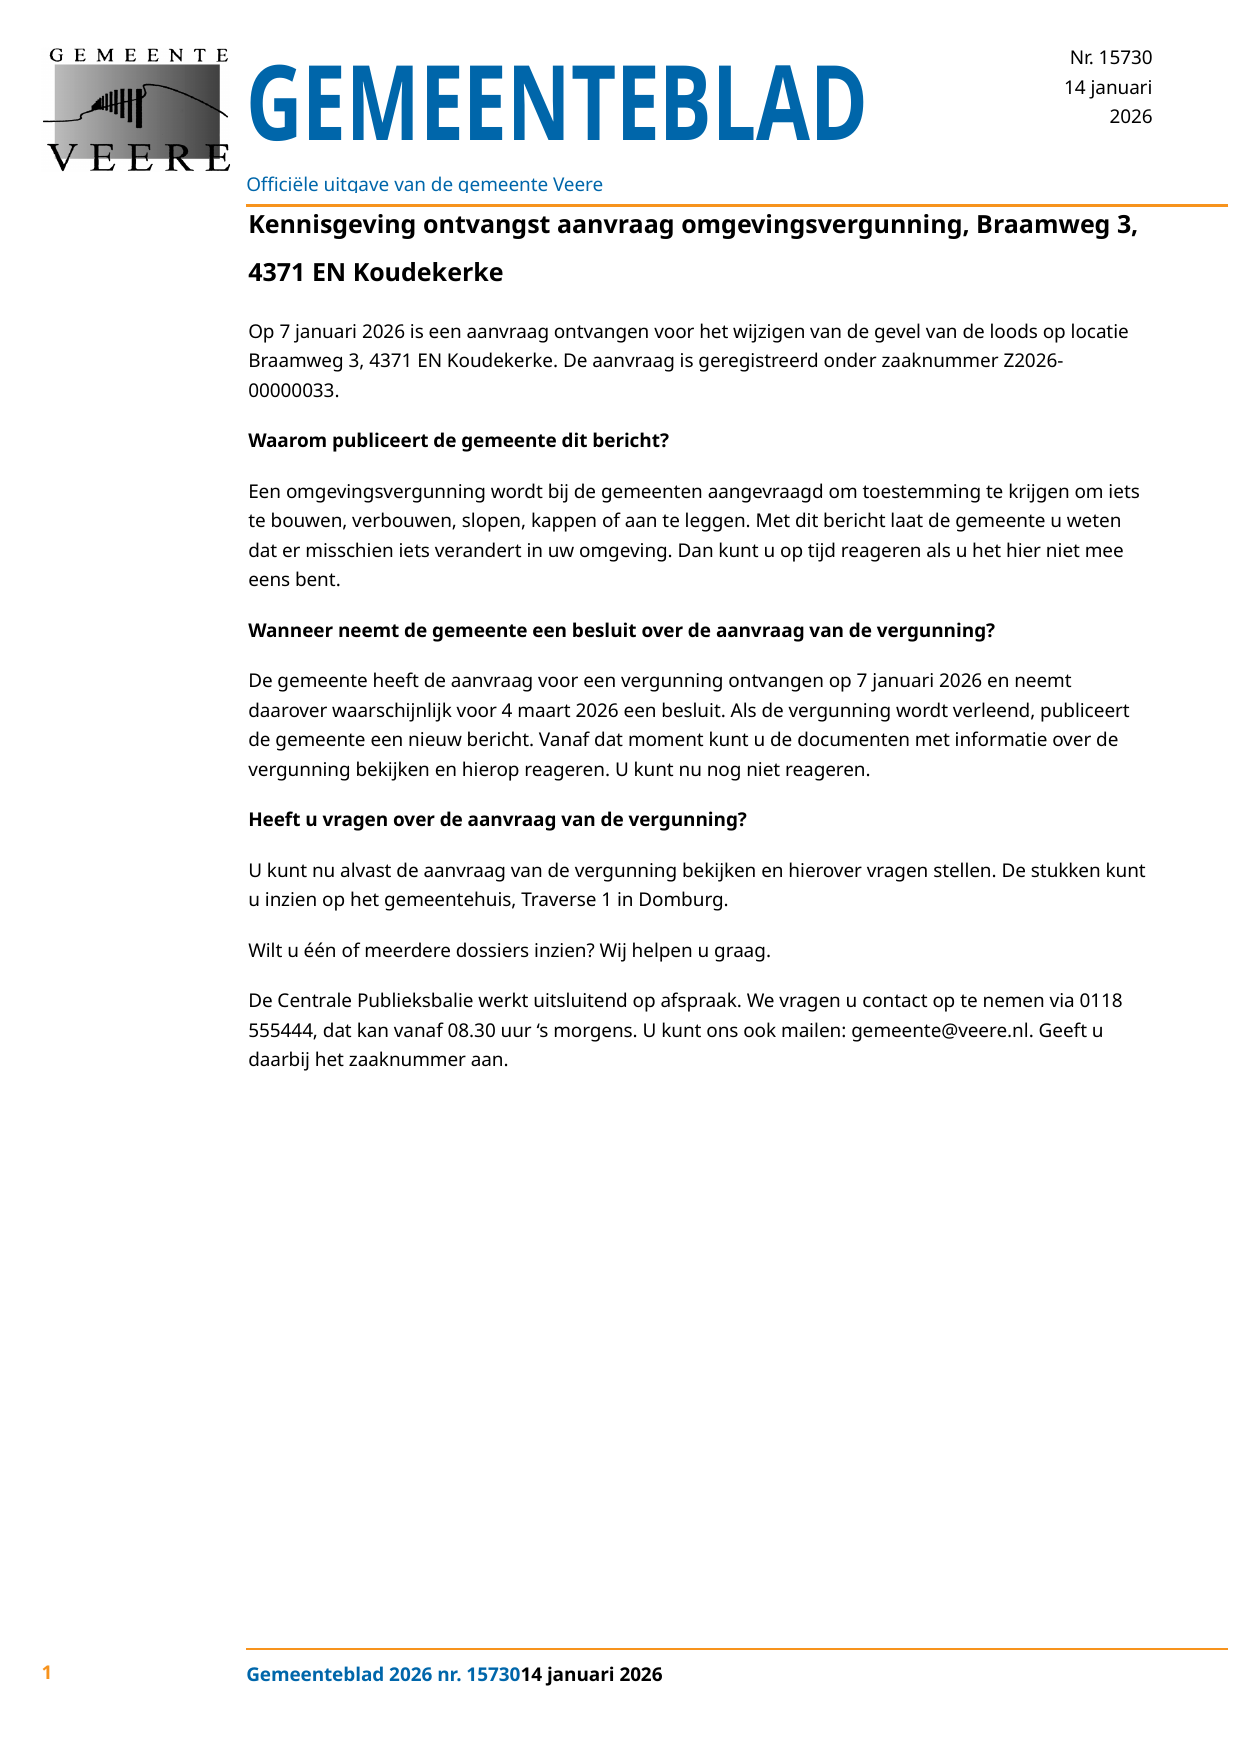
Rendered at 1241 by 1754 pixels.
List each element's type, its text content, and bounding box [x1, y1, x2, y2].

text U kunt nu alvast de aanvraag van de vergunning bekijken en hierover vragen stellen. De stukken kunt u inzien op het gemeentehuis, Traverse 1 in Domburg. [248, 857, 1152, 912]
text Kennisgeving ontvangst aanvraag omgevingsvergunning, Braamweg 3, 4371 EN Koudekerke [248, 207, 1152, 288]
text De gemeente heeft de aanvraag voor een vergunning ontvangen op 7 januari 2026 en neemt daarover waarschijnlijk voor 4 maart 2026 een besluit. Als de vergunning wordt verleend, publiceert de gemeente een nieuw bericht. Vanaf dat moment kunt u de documenten met informatie over de vergunning bekijken en hierop reageren. U kunt nu nog niet reageren. [248, 667, 1152, 782]
picture [41, 47, 231, 172]
text Wilt u één of meerdere dossiers inzien? Wij helpen u graag. [248, 937, 1152, 963]
text Op 7 januari 2026 is een aanvraag ontvangen voor het wijzigen van de gevel van de loods op locatie Braamweg 3, 4371 EN Koudekerke. De aanvraag is geregistreerd onder zaaknummer Z2026-00000033. [248, 318, 1152, 403]
text Wanneer neemt de gemeente een besluit over de aanvraag van de vergunning? [248, 617, 1152, 643]
text Heeft u vragen over de aanvraag van de vergunning? [248, 807, 1152, 832]
text Een omgevingsvergunning wordt bij de gemeenten aangevraagd om toestemming te krijgen om iets te bouwen, verbouwen, slopen, kappen of aan te leggen. Met dit bericht laat de gemeente u weten dat er misschien iets verandert in uw omgeving. Dan kunt u op tijd reageren als u het hier niet mee eens bent. [248, 478, 1152, 592]
text Waarom publiceert de gemeente dit bericht? [248, 427, 1152, 453]
text De Centrale Publieksbalie werkt uitsluitend op afspraak. We vragen u contact op te nemen via 0118 555444, dat kan vanaf 08.30 uur ‘s morgens. U kunt ons ook mailen: gemeente@veere.nl. Geeft u daarbij het zaaknummer aan. [248, 987, 1152, 1072]
